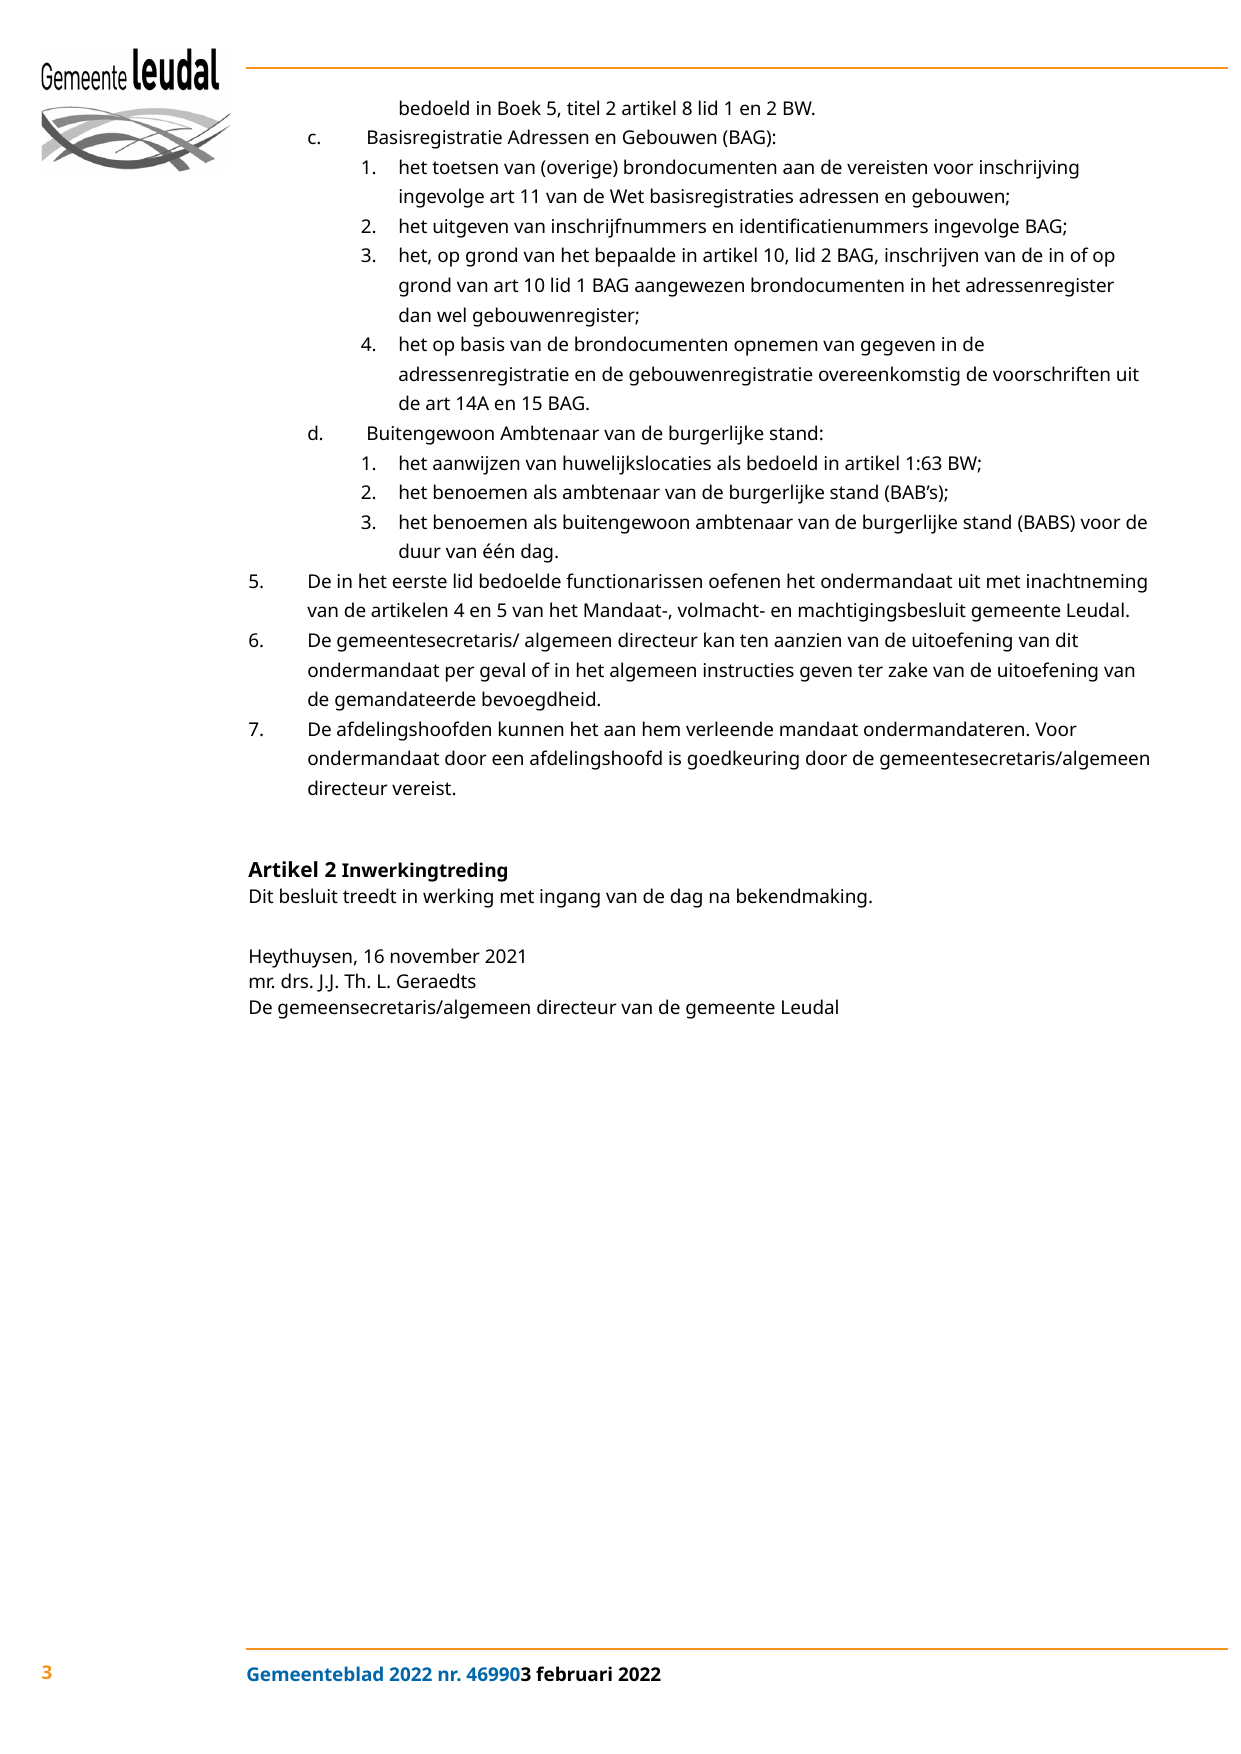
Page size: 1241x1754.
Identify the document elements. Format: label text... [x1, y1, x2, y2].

text De gemeensecretaris/algemeen directeur van de gemeente Leudal [248, 994, 1152, 1020]
list het benoemen als ambtenaar van de burgerlijke stand (BAB’s); [361, 479, 1152, 505]
list De in het eerste lid bedoelde functionarissen oefenen het ondermandaat uit met inachtneming van de artikelen 4 en 5 van het Mandaat-, volmacht- en machtigingsbesluit gemeente Leudal. [248, 568, 1152, 623]
picture [41, 47, 231, 172]
text mr. drs. J.J. Th. L. Geraedts [248, 968, 1152, 994]
list Basisregistratie Adressen en Gebouwen (BAG): [307, 124, 1152, 150]
list het aanwijzen van huwelijkslocaties als bedoeld in artikel 1:63 BW; [361, 450, 1152, 476]
list het benoemen als buitengewoon ambtenaar van de burgerlijke stand (BABS) voor de duur van één dag. [361, 509, 1152, 564]
text Heythuysen, 16 november 2021 [248, 943, 1152, 968]
list het uitgeven van inschrijfnummers en identificatienummers ingevolge BAG; [361, 213, 1152, 239]
text Artikel 2 Inwerkingtreding [248, 855, 1152, 884]
list het toetsen van (overige) brondocumenten aan de vereisten voor inschrijving ingevolge art 11 van de Wet basisregistraties adressen en gebouwen; [361, 154, 1152, 209]
list De afdelingshoofden kunnen het aan hem verleende mandaat ondermandateren. Voor ondermandaat door een afdelingshoofd is goedkeuring door de gemeentesecretaris/algemeen directeur vereist. [248, 716, 1152, 801]
list Buitengewoon Ambtenaar van de burgerlijke stand: [307, 420, 1152, 446]
text Dit besluit treedt in werking met ingang van de dag na bekendmaking. [248, 884, 1152, 909]
list bedoeld in Boek 5, titel 2 artikel 8 lid 1 en 2 BW. [361, 95, 1152, 121]
list het, op grond van het bepaalde in artikel 10, lid 2 BAG, inschrijven van de in of op grond van art 10 lid 1 BAG aangewezen brondocumenten in het adressenregister dan wel gebouwenregister; [361, 243, 1152, 328]
list De gemeentesecretaris/ algemeen directeur kan ten aanzien van de uitoefening van dit ondermandaat per geval of in het algemeen instructies geven ter zake van de uitoefening van de gemandateerde bevoegdheid. [248, 627, 1152, 712]
list het op basis van de brondocumenten opnemen van gegeven in de adressenregistratie en de gebouwenregistratie overeenkomstig de voorschriften uit de art 14A en 15 BAG. [361, 331, 1152, 416]
